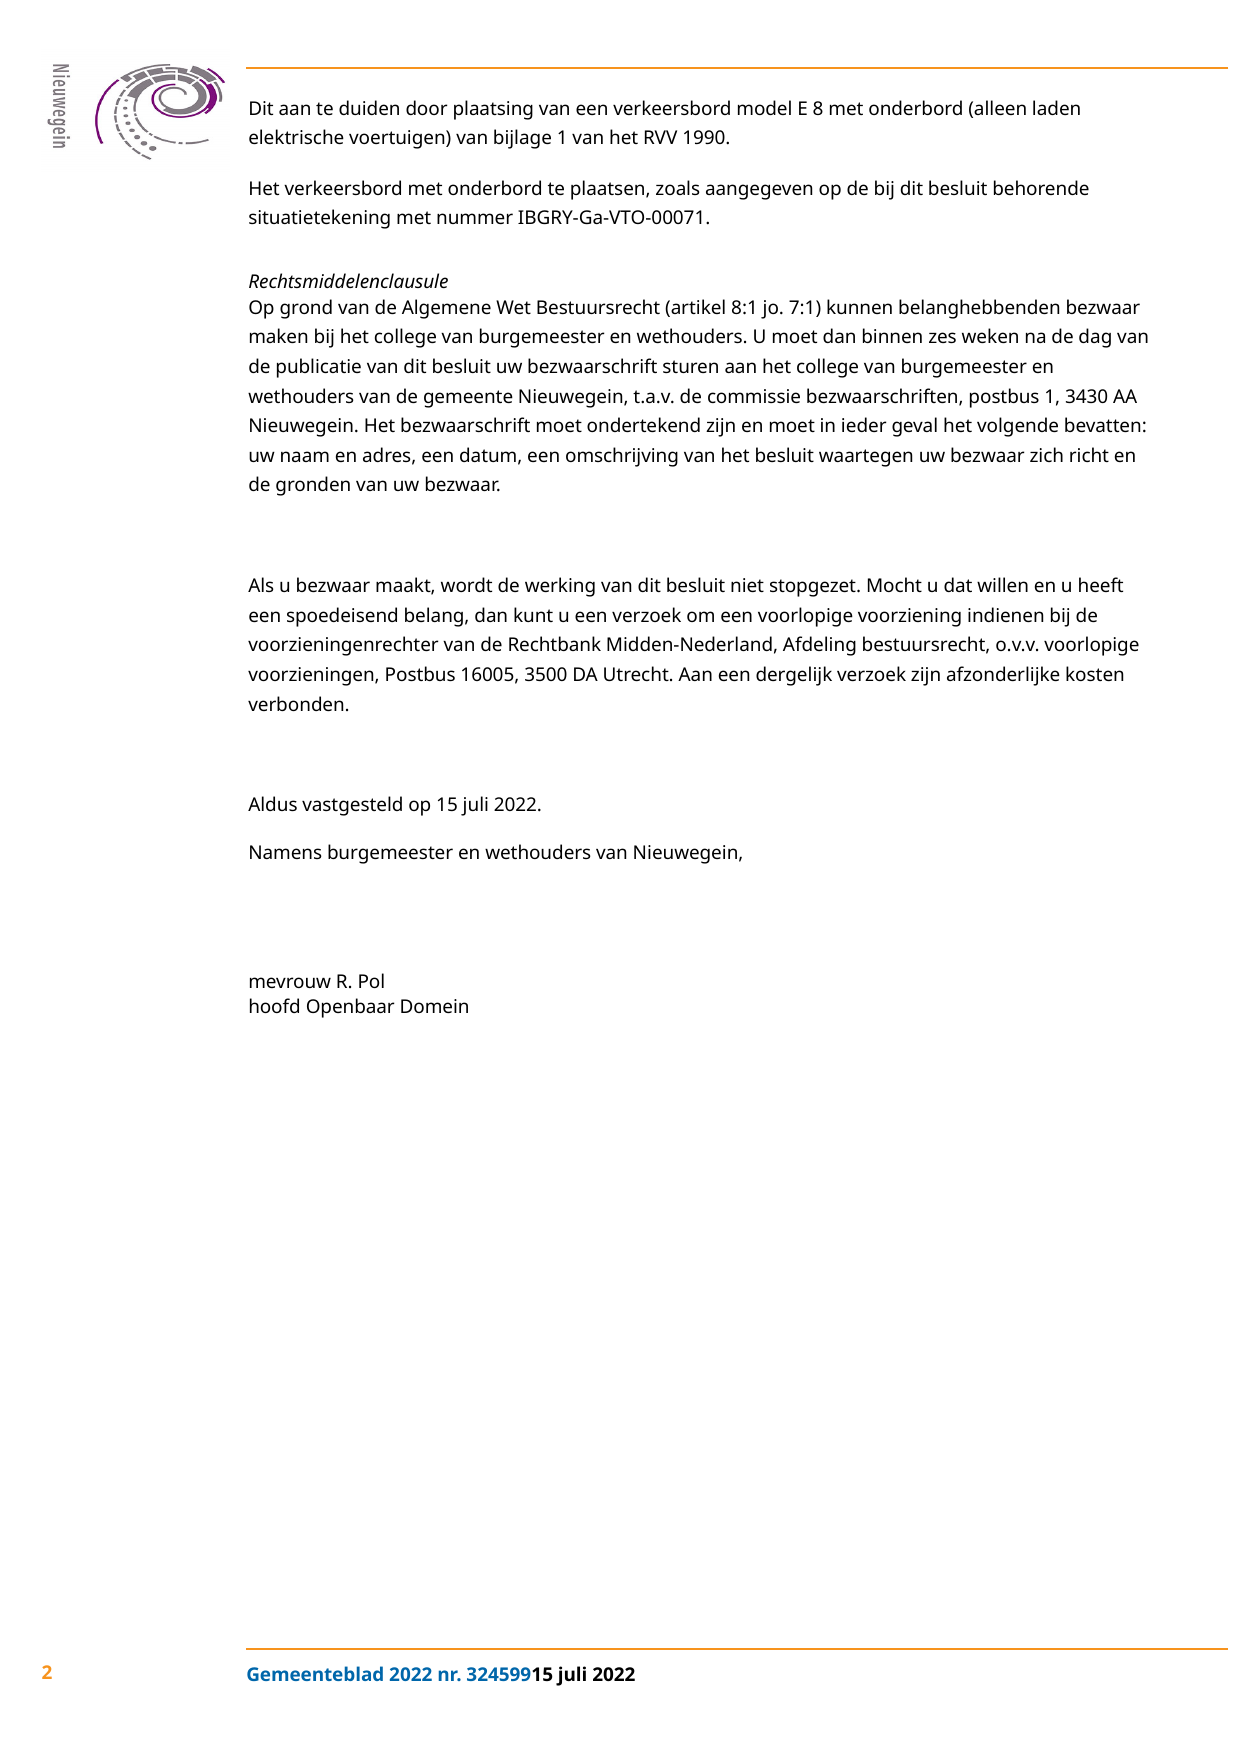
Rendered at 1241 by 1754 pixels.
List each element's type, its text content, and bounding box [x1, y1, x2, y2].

text mevrouw R. Pol [248, 968, 1152, 994]
text Namens burgemeester en wethouders van Nieuwegein, [248, 839, 1152, 865]
text Op grond van de Algemene Wet Bestuursrecht (artikel 8:1 jo. 7:1) kunnen belanghebbenden bezwaar maken bij het college van burgemeester en wethouders. U moet dan binnen zes weken na de dag van de publicatie van dit besluit uw bezwaarschrift sturen aan het college van burgemeester en wethouders van de gemeente Nieuwegein, t.a.v. de commissie bezwaarschriften, postbus 1, 3430 AA Nieuwegein. Het bezwaarschrift moet ondertekend zijn en moet in ieder geval het volgende bevatten: uw naam en adres, een datum, een omschrijving van het besluit waartegen uw bezwaar zich richt en de gronden van uw bezwaar. [248, 294, 1152, 497]
text Het verkeersbord met onderbord te plaatsen, zoals aangegeven op de bij dit besluit behorende situatietekening met nummer IBGRY-Ga-VTO-00071. [248, 175, 1152, 230]
picture [41, 47, 231, 172]
text Als u bezwaar maakt, wordt de werking van dit besluit niet stopgezet. Mocht u dat willen en u heeft een spoedeisend belang, dan kunt u een verzoek om een voorlopige voorziening indienen bij de voorzieningenrechter van de Rechtbank Midden-Nederland, Afdeling bestuursrecht, o.v.v. voorlopige voorzieningen, Postbus 16005, 3500 DA Utrecht. Aan een dergelijk verzoek zijn afzonderlijke kosten verbonden. [248, 572, 1152, 716]
text Dit aan te duiden door plaatsing van een verkeersbord model E 8 met onderbord (alleen laden elektrische voertuigen) van bijlage 1 van het RVV 1990. [248, 95, 1152, 150]
text Rechtsmiddelenclausule [248, 268, 1152, 294]
text Aldus vastgesteld op 15 juli 2022. [248, 792, 1152, 817]
text hoofd Openbaar Domein [248, 994, 1152, 1019]
